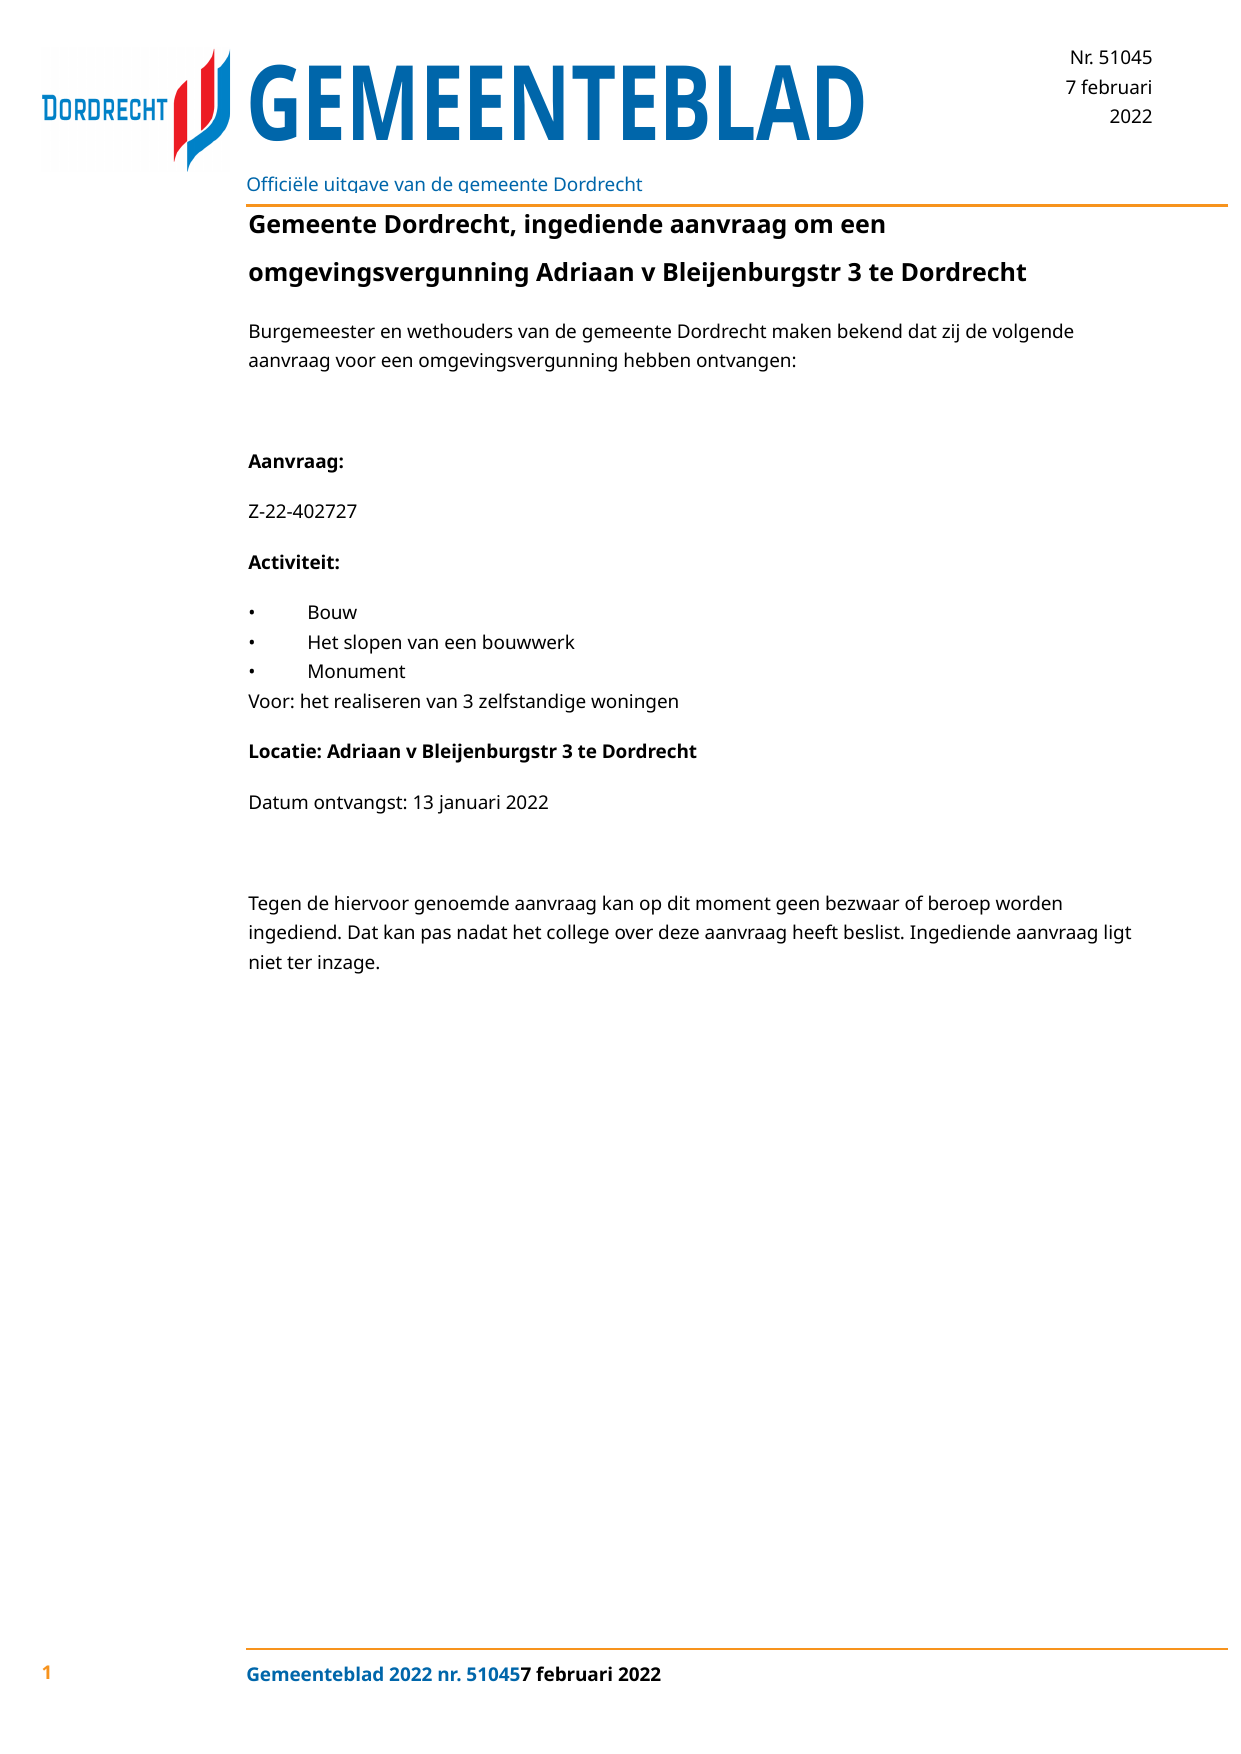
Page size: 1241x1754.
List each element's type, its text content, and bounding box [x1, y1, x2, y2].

text Voor: het realiseren van 3 zelfstandige woningen [248, 688, 1152, 714]
text Activiteit: [248, 549, 1152, 575]
list Monument [248, 659, 1152, 684]
text Burgemeester en wethouders van de gemeente Dordrecht maken bekend dat zij de volgende aanvraag voor een omgevingsvergunning hebben ontvangen: [248, 318, 1152, 373]
text Tegen de hiervoor genoemde aanvraag kan op dit moment geen bezwaar of beroep worden ingediend. Dat kan pas nadat het college over deze aanvraag heeft beslist. Ingediende aanvraag ligt niet ter inzage. [248, 890, 1152, 975]
text Locatie: Adriaan v Bleijenburgstr 3 te Dordrecht [248, 739, 1152, 764]
text Aanvraag: [248, 448, 1152, 474]
picture [41, 47, 231, 172]
list Bouw [248, 599, 1152, 625]
list Het slopen van een bouwwerk [248, 629, 1152, 655]
text Gemeente Dordrecht, ingediende aanvraag om een omgevingsvergunning Adriaan v Bleijenburgstr 3 te Dordrecht [248, 207, 1152, 288]
text Z-22-402727 [248, 499, 1152, 524]
text Datum ontvangst: 13 januari 2022 [248, 789, 1152, 815]
